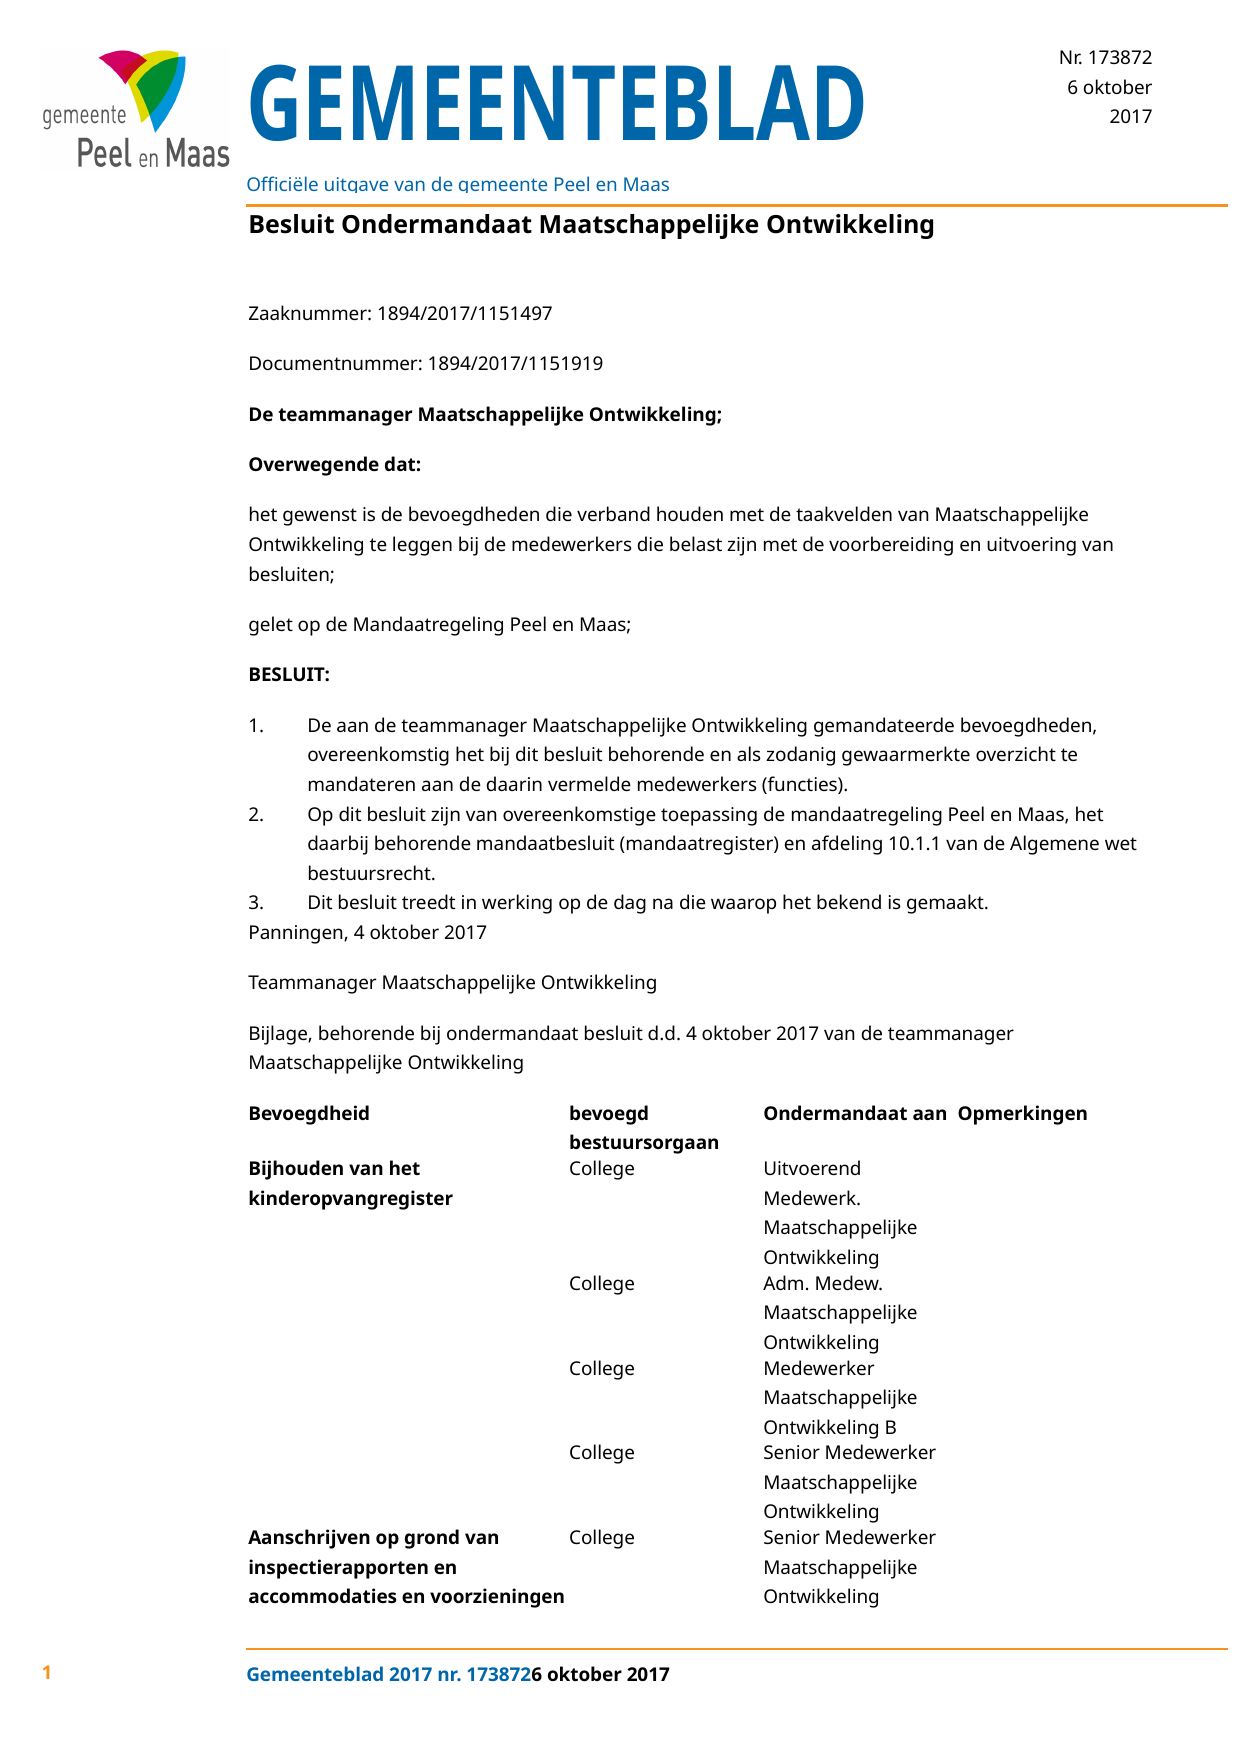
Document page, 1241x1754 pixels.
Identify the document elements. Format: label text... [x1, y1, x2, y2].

table_cell Bijhouden van het kinderopvangregister [248, 1155, 569, 1270]
table_cell College [569, 1440, 763, 1524]
table_cell Senior Medewerker Maatschappelijke Ontwikkeling [763, 1440, 957, 1524]
table_cell College [569, 1525, 763, 1609]
table_cell [958, 1440, 1152, 1524]
picture [41, 47, 231, 172]
text Teammanager Maatschappelijke Ontwikkeling [248, 969, 1152, 995]
text Overwegende dat: [248, 451, 1152, 477]
table_cell [248, 1270, 569, 1355]
list Dit besluit treedt in werking op de dag na die waarop het bekend is gemaakt. [248, 889, 1152, 915]
table_header Ondermandaat aan [763, 1100, 957, 1155]
text Bijlage, behorende bij ondermandaat besluit d.d. 4 oktober 2017 van de teammanager Maatschappelijke Ontwikkeling [248, 1020, 1152, 1075]
table_cell College [569, 1355, 763, 1439]
table_cell College [569, 1270, 763, 1355]
table_cell Medewerker Maatschappelijke Ontwikkeling B [763, 1355, 957, 1439]
list De aan de teammanager Maatschappelijke Ontwikkeling gemandateerde bevoegdheden, overeenkomstig het bij dit besluit behorende en als zodanig gewaarmerkte overzicht te mandateren aan de daarin vermelde medewerkers (functies). [248, 712, 1152, 797]
text Panningen, 4 oktober 2017 [248, 919, 1152, 945]
table_cell [958, 1525, 1152, 1609]
table_cell [958, 1155, 1152, 1270]
list Op dit besluit zijn van overeenkomstige toepassing de mandaatregeling Peel en Maas, het daarbij behorende mandaatbesluit (mandaatregister) en afdeling 10.1.1 van de Algemene wet bestuursrecht. [248, 801, 1152, 886]
text De teammanager Maatschappelijke Ontwikkeling; [248, 401, 1152, 426]
table_cell College [569, 1155, 763, 1270]
table_cell Aanschrijven op grond van inspectierapporten en accommodaties en voorzieningen [248, 1525, 569, 1609]
text BESLUIT: [248, 662, 1152, 687]
table_cell Senior Medewerker Maatschappelijke Ontwikkeling [763, 1525, 957, 1609]
table_cell Uitvoerend Medewerk. Maatschappelijke Ontwikkeling [763, 1155, 957, 1270]
table_header Bevoegdheid [248, 1100, 569, 1155]
table_header bevoegd bestuursorgaan [569, 1100, 763, 1155]
table_cell [248, 1355, 569, 1439]
text gelet op de Mandaatregeling Peel en Maas; [248, 611, 1152, 637]
text het gewenst is de bevoegdheden die verband houden met de taakvelden van Maatschappelijke Ontwikkeling te leggen bij de medewerkers die belast zijn met de voorbereiding en uitvoering van besluiten; [248, 502, 1152, 586]
text Documentnummer: 1894/2017/1151919 [248, 350, 1152, 376]
table_cell [958, 1355, 1152, 1439]
table_cell [248, 1440, 569, 1524]
table_header Opmerkingen [958, 1100, 1152, 1155]
text Zaaknummer: 1894/2017/1151497 [248, 300, 1152, 326]
text Besluit Ondermandaat Maatschappelijke Ontwikkeling [248, 207, 1152, 241]
table_cell Adm. Medew. Maatschappelijke Ontwikkeling [763, 1270, 957, 1355]
table_cell [958, 1270, 1152, 1355]
